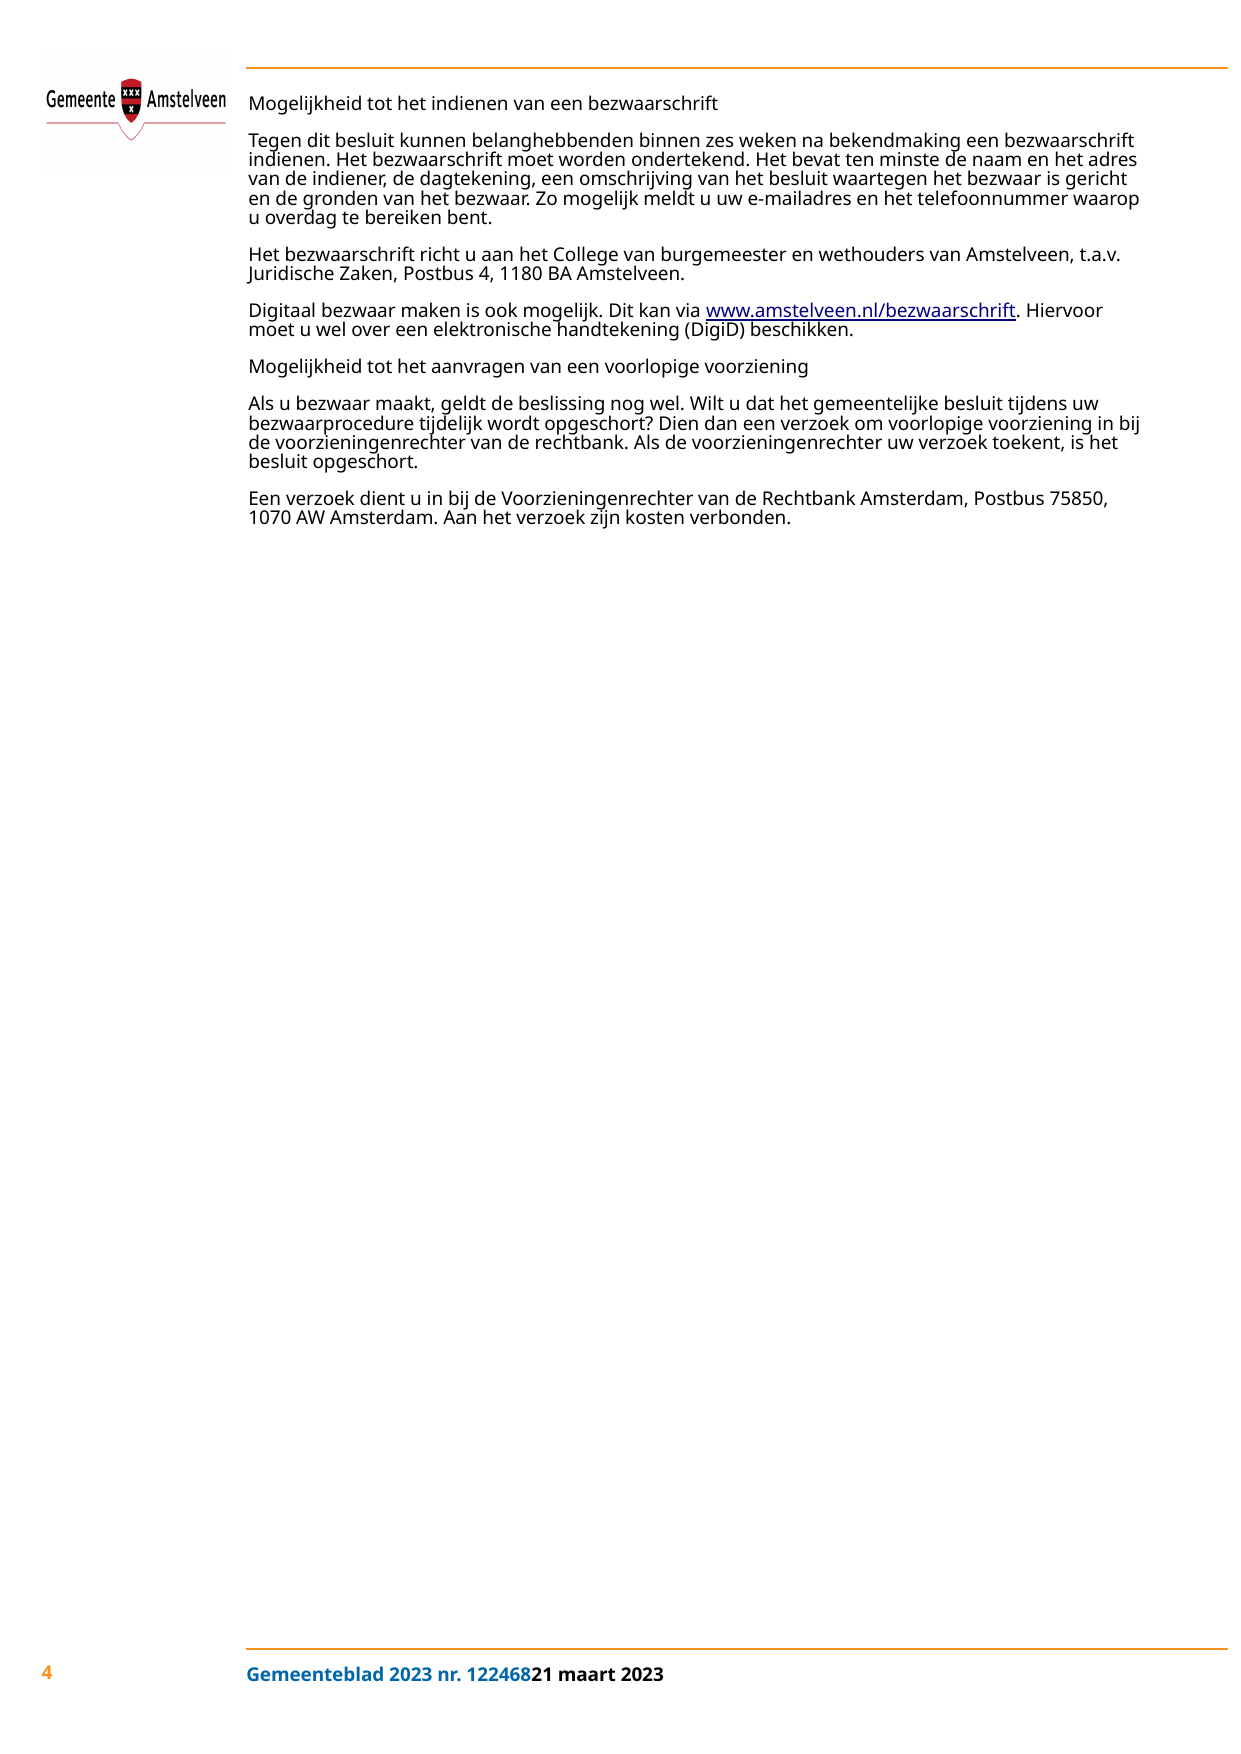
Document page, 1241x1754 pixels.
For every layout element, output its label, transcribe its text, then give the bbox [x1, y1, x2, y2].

picture [41, 47, 231, 172]
text Het bezwaarschrift richt u aan het College van burgemeester en wethouders van Amstelveen, t.a.v. Juridische Zaken, Postbus 4, 1180 BA Amstelveen. [248, 246, 1152, 284]
text Een verzoek dient u in bij de Voorzieningenrechter van de Rechtbank Amsterdam, Postbus 75850, 1070 AW Amsterdam. Aan het verzoek zijn kosten verbonden. [248, 490, 1152, 529]
text Digitaal bezwaar maken is ook mogelijk. Dit kan via www.amstelveen.nl/bezwaarschrift. Hiervoor moet u wel over een elektronische handtekening (DigiD) beschikken. [248, 302, 1152, 341]
text Mogelijkheid tot het aanvragen van een voorlopige voorziening [248, 358, 1152, 378]
text Tegen dit besluit kunnen belanghebbenden binnen zes weken na bekendmaking een bezwaarschrift indienen. Het bezwaarschrift moet worden ondertekend. Het bevat ten minste de naam en het adres van de indiener, de dagtekening, een omschrijving van het besluit waartegen het bezwaar is gericht en de gronden van het bezwaar. Zo mogelijk meldt u uw e-mailadres en het telefoonnummer waarop u overdag te bereiken bent. [248, 132, 1152, 228]
text Mogelijkheid tot het indienen van een bezwaarschrift [248, 95, 1152, 114]
text Als u bezwaar maakt, geldt de beslissing nog wel. Wilt u dat het gemeentelijke besluit tijdens uw bezwaarprocedure tijdelijk wordt opgeschort? Dien dan een verzoek om voorlopige voorziening in bij de voorzieningenrechter van de rechtbank. Als de voorzieningenrechter uw verzoek toekent, is het besluit opgeschort. [248, 395, 1152, 472]
